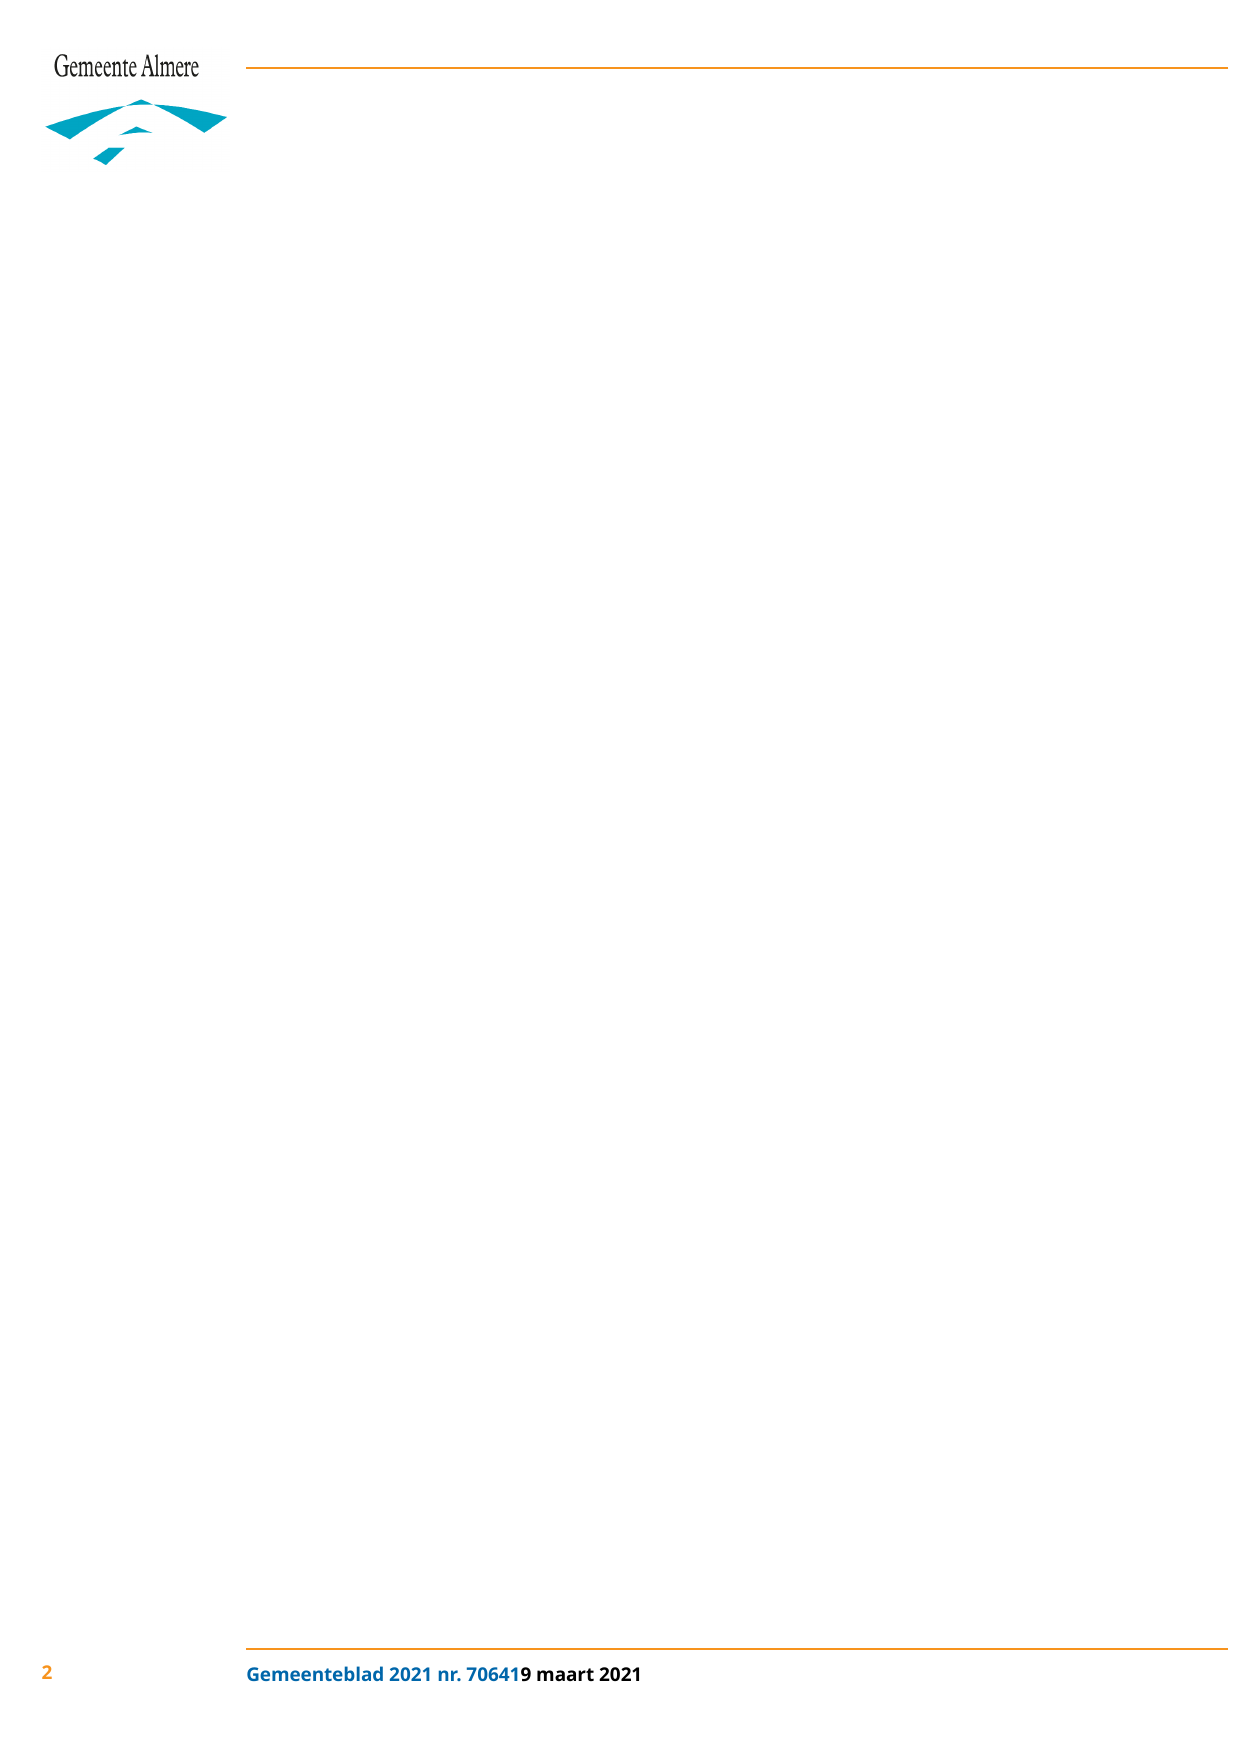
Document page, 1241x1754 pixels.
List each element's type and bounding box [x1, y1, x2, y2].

picture [41, 47, 231, 172]
